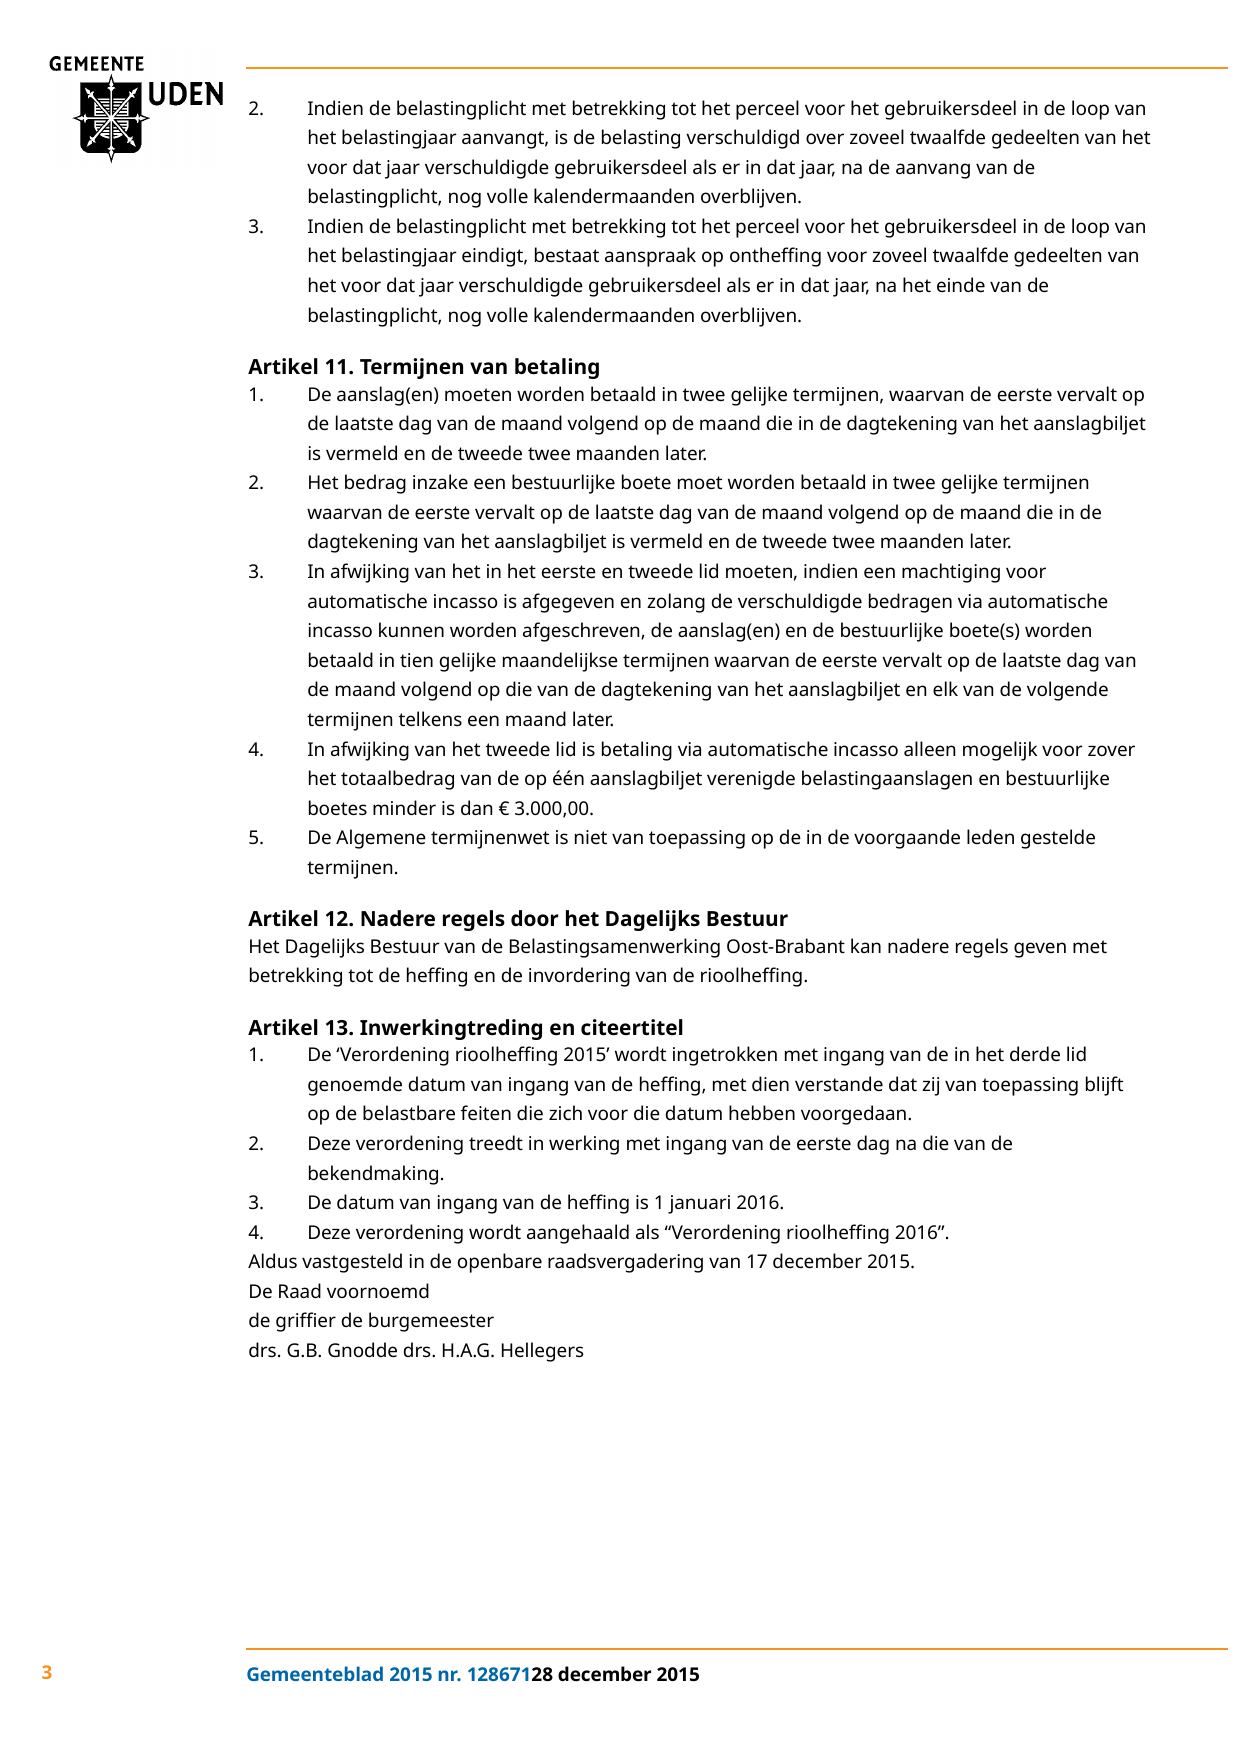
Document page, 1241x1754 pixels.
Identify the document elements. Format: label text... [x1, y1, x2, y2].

list Deze verordening wordt aangehaald als “Verordening rioolheffing 2016”. [248, 1219, 1152, 1244]
list Het bedrag inzake een bestuurlijke boete moet worden betaald in twee gelijke termijnen waarvan de eerste vervalt op de laatste dag van de maand volgend op de maand die in de dagtekening van het aanslagbiljet is vermeld en de tweede twee maanden later. [248, 469, 1152, 554]
list Indien de belastingplicht met betrekking tot het perceel voor het gebruikersdeel in de loop van het belastingjaar eindigt, bestaat aanspraak op ontheffing voor zoveel twaalfde gedeelten van het voor dat jaar verschuldigde gebruikersdeel als er in dat jaar, na het einde van de belastingplicht, nog volle kalendermaanden overblijven. [248, 213, 1152, 328]
list In afwijking van het tweede lid is betaling via automatische incasso alleen mogelijk voor zover het totaalbedrag van de op één aanslagbiljet verenigde belastingaanslagen en bestuurlijke boetes minder is dan € 3.000,00. [248, 736, 1152, 821]
text Artikel 11. Termijnen van betaling [248, 352, 1152, 381]
picture [41, 47, 231, 172]
list De ‘Verordening rioolheffing 2015’ wordt ingetrokken met ingang van de in het derde lid genoemde datum van ingang van de heffing, met dien verstande dat zij van toepassing blijft op de belastbare feiten die zich voor die datum hebben voorgedaan. [248, 1041, 1152, 1126]
text drs. G.B. Gnodde drs. H.A.G. Hellegers [248, 1337, 1152, 1363]
list De datum van ingang van de heffing is 1 januari 2016. [248, 1189, 1152, 1215]
list De Algemene termijnenwet is niet van toepassing op de in de voorgaande leden gestelde termijnen. [248, 824, 1152, 880]
list De aanslag(en) moeten worden betaald in twee gelijke termijnen, waarvan de eerste vervalt op de laatste dag van de maand volgend op de maand die in de dagtekening van het aanslagbiljet is vermeld en de tweede twee maanden later. [248, 381, 1152, 466]
text Artikel 13. Inwerkingtreding en citeertitel [248, 1013, 1152, 1041]
list Deze verordening treedt in werking met ingang van de eerste dag na die van de bekendmaking. [248, 1130, 1152, 1185]
list In afwijking van het in het eerste en tweede lid moeten, indien een machtiging voor automatische incasso is afgegeven en zolang de verschuldigde bedragen via automatische incasso kunnen worden afgeschreven, de aanslag(en) en de bestuurlijke boete(s) worden betaald in tien gelijke maandelijkse termijnen waarvan de eerste vervalt op de laatste dag van de maand volgend op die van de dagtekening van het aanslagbiljet en elk van de volgende termijnen telkens een maand later. [248, 558, 1152, 732]
list Indien de belastingplicht met betrekking tot het perceel voor het gebruikersdeel in de loop van het belastingjaar aanvangt, is de belasting verschuldigd over zoveel twaalfde gedeelten van het voor dat jaar verschuldigde gebruikersdeel als er in dat jaar, na de aanvang van de belastingplicht, nog volle kalendermaanden overblijven. [248, 95, 1152, 209]
text Het Dagelijks Bestuur van de Belastingsamenwerking Oost-Brabant kan nadere regels geven met betrekking tot de heffing en de invordering van de rioolheffing. [248, 933, 1152, 988]
text de griffier de burgemeester [248, 1308, 1152, 1333]
text De Raad voornoemd [248, 1278, 1152, 1304]
text Aldus vastgesteld in de openbare raadsvergadering van 17 december 2015. [248, 1248, 1152, 1274]
text Artikel 12. Nadere regels door het Dagelijks Bestuur [248, 904, 1152, 933]
